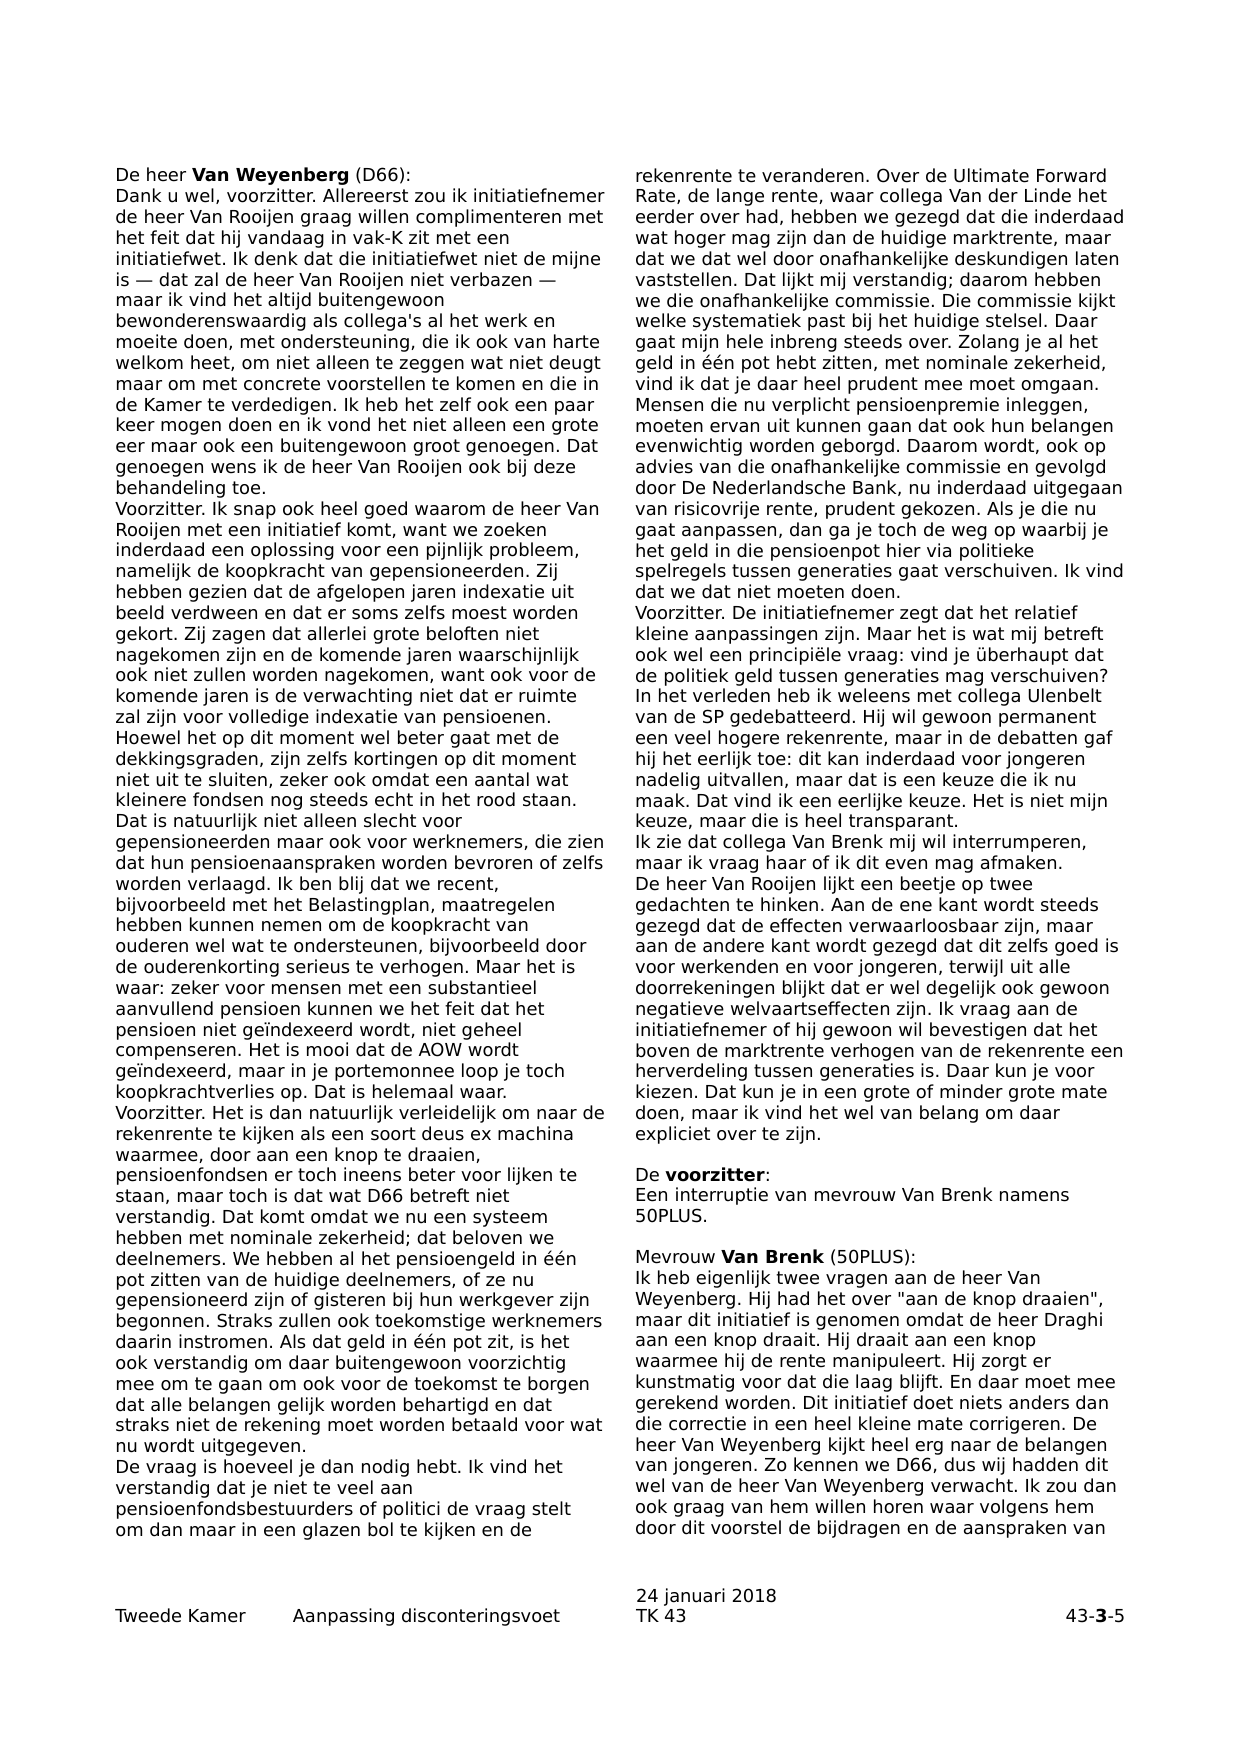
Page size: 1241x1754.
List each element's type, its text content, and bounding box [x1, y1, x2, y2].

text Voorzitter. De initiatiefnemer zegt dat het relatief kleine aanpassingen zijn. Maar het is wat mij betreft ook wel een principiële vraag: vind je überhaupt dat de politiek geld tussen generaties mag verschuiven? In het verleden heb ik weleens met collega Ulenbelt van de SP gedebatteerd. Hij wil gewoon permanent een veel hogere rekenrente, maar in de debatten gaf hij het eerlijk toe: dit kan inderdaad voor jongeren nadelig uitvallen, maar dat is een keuze die ik nu maak. Dat vind ik een eerlijke keuze. Het is niet mijn keuze, maar die is heel transparant. [635, 603, 1125, 832]
text De vraag is hoeveel je dan nodig hebt. Ik vind het verstandig dat je niet te veel aan pensioenfondsbestuurders of politici de vraag stelt om dan maar in een glazen bol te kijken en de [115, 1457, 605, 1540]
text Voorzitter. Het is dan natuurlijk verleidelijk om naar de rekenrente te kijken als een soort deus ex machina waarmee, door aan een knop te draaien, pensioenfondsen er toch ineens beter voor lijken te staan, maar toch is dat wat D66 betreft niet verstandig. Dat komt omdat we nu een systeem hebben met nominale zekerheid; dat beloven we deelnemers. We hebben al het pensioengeld in één pot zitten van de huidige deelnemers, of ze nu gepensioneerd zijn of gisteren bij hun werkgever zijn begonnen. Straks zullen ook toekomstige werknemers daarin instromen. Als dat geld in één pot zit, is het ook verstandig om daar buitengewoon voorzichtig mee om te gaan om ook voor de toekomst te borgen dat alle belangen gelijk worden behartigd en dat straks niet de rekening moet worden betaald voor wat nu wordt uitgegeven. [115, 1103, 605, 1457]
text Dank u wel, voorzitter. Allereerst zou ik initiatiefnemer de heer Van Rooijen graag willen complimenteren met het feit dat hij vandaag in vak-K zit met een initiatiefwet. Ik denk dat die initiatiefwet niet de mijne is — dat zal de heer Van Rooijen niet verbazen — maar ik vind het altijd buitengewoon bewonderenswaardig als collega's al het werk en moeite doen, met ondersteuning, die ik ook van harte welkom heet, om niet alleen te zeggen wat niet deugt maar om met concrete voorstellen te komen en die in de Kamer te verdedigen. Ik heb het zelf ook een paar keer mogen doen en ik vond het niet alleen een grote eer maar ook een buitengewoon groot genoegen. Dat genoegen wens ik de heer Van Rooijen ook bij deze behandeling toe. [115, 186, 605, 498]
text De heer Van Weyenberg (D66): [115, 165, 605, 186]
text Ik zie dat collega Van Brenk mij wil interrumperen, maar ik vraag haar of ik dit even mag afmaken. [635, 832, 1125, 874]
text Een interruptie van mevrouw Van Brenk namens 50PLUS. [635, 1185, 1125, 1227]
text Mevrouw Van Brenk (50PLUS): [635, 1247, 1125, 1268]
text De voorzitter: [635, 1164, 1125, 1185]
text Ik heb eigenlijk twee vragen aan de heer Van Weyenberg. Hij had het over "aan de knop draaien", maar dit initiatief is genomen omdat de heer Draghi aan een knop draait. Hij draait aan een knop waarmee hij de rente manipuleert. Hij zorgt er kunstmatig voor dat die laag blijft. En daar moet mee gerekend worden. Dit initiatief doet niets anders dan die correctie in een heel kleine mate corrigeren. De heer Van Weyenberg kijkt heel erg naar de belangen van jongeren. Zo kennen we D66, dus wij hadden dit wel van de heer Van Weyenberg verwacht. Ik zou dan ook graag van hem willen horen waar volgens hem door dit voorstel de bijdragen en de aanspraken van [635, 1268, 1125, 1538]
text De heer Van Rooijen lijkt een beetje op twee gedachten te hinken. Aan de ene kant wordt steeds gezegd dat de effecten verwaarloosbaar zijn, maar aan de andere kant wordt gezegd dat dit zelfs goed is voor werkenden en voor jongeren, terwijl uit alle doorrekeningen blijkt dat er wel degelijk ook gewoon negatieve welvaartseffecten zijn. Ik vraag aan de initiatiefnemer of hij gewoon wil bevestigen dat het boven de marktrente verhogen van de rekenrente een herverdeling tussen generaties is. Daar kun je voor kiezen. Dat kun je in een grote of minder grote mate doen, maar ik vind het wel van belang om daar expliciet over te zijn. [635, 874, 1125, 1144]
text Voorzitter. Ik snap ook heel goed waarom de heer Van Rooijen met een initiatief komt, want we zoeken inderdaad een oplossing voor een pijnlijk probleem, namelijk de koopkracht van gepensioneerden. Zij hebben gezien dat de afgelopen jaren indexatie uit beeld verdween en dat er soms zelfs moest worden gekort. Zij zagen dat allerlei grote beloften niet nagekomen zijn en de komende jaren waarschijnlijk ook niet zullen worden nagekomen, want ook voor de komende jaren is de verwachting niet dat er ruimte zal zijn voor volledige indexatie van pensioenen. Hoewel het op dit moment wel beter gaat met de dekkingsgraden, zijn zelfs kortingen op dit moment niet uit te sluiten, zeker ook omdat een aantal wat kleinere fondsen nog steeds echt in het rood staan. Dat is natuurlijk niet alleen slecht voor gepensioneerden maar ook voor werknemers, die zien dat hun pensioenaanspraken worden bevroren of zelfs worden verlaagd. Ik ben blij dat we recent, bijvoorbeeld met het Belastingplan, maatregelen hebben kunnen nemen om de koopkracht van ouderen wel wat te ondersteunen, bijvoorbeeld door de ouderenkorting serieus te verhogen. Maar het is waar: zeker voor mensen met een substantieel aanvullend pensioen kunnen we het feit dat het pensioen niet geïndexeerd wordt, niet geheel compenseren. Het is mooi dat de AOW wordt geïndexeerd, maar in je portemonnee loop je toch koopkrachtverlies op. Dat is helemaal waar. [115, 498, 605, 1103]
text rekenrente te veranderen. Over de Ultimate Forward Rate, de lange rente, waar collega Van der Linde het eerder over had, hebben we gezegd dat die inderdaad wat hoger mag zijn dan de huidige marktrente, maar dat we dat wel door onafhankelijke deskundigen laten vaststellen. Dat lijkt mij verstandig; daarom hebben we die onafhankelijke commissie. Die commissie kijkt welke systematiek past bij het huidige stelsel. Daar gaat mijn hele inbreng steeds over. Zolang je al het geld in één pot hebt zitten, met nominale zekerheid, vind ik dat je daar heel prudent mee moet omgaan. Mensen die nu verplicht pensioenpremie inleggen, moeten ervan uit kunnen gaan dat ook hun belangen evenwichtig worden geborgd. Daarom wordt, ook op advies van die onafhankelijke commissie en gevolgd door De Nederlandsche Bank, nu inderdaad uitgegaan van risicovrije rente, prudent gekozen. Als je die nu gaat aanpassen, dan ga je toch de weg op waarbij je het geld in die pensioenpot hier via politieke spelregels tussen generaties gaat verschuiven. Ik vind dat we dat niet moeten doen. [635, 165, 1125, 603]
